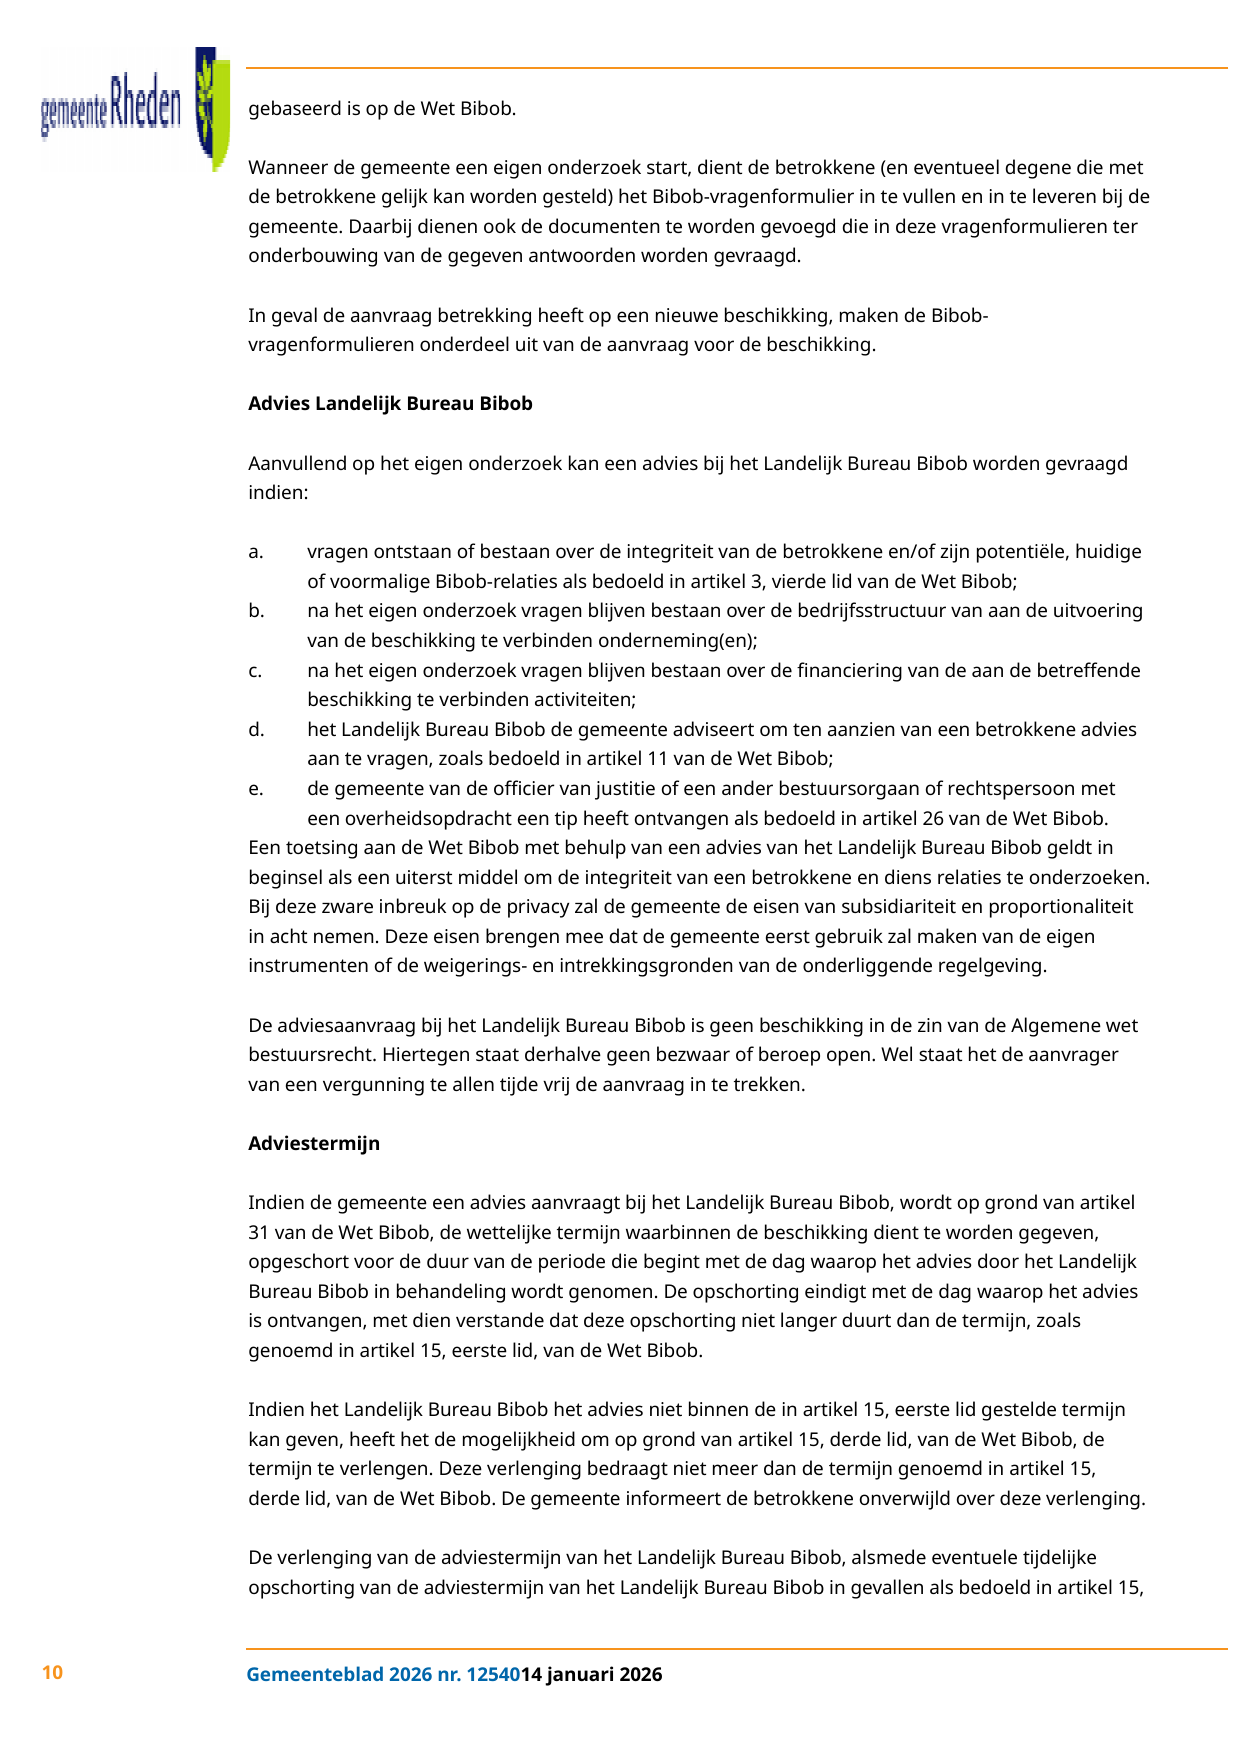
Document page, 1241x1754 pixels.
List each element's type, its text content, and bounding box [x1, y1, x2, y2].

text Indien de gemeente een advies aanvraagt bij het Landelijk Bureau Bibob, wordt op grond van artikel 31 van de Wet Bibob, de wettelijke termijn waarbinnen de beschikking dient te worden gegeven, opgeschort voor de duur van de periode die begint met de dag waarop het advies door het Landelijk Bureau Bibob in behandeling wordt genomen. De opschorting eindigt met de dag waarop het advies is ontvangen, met dien verstande dat deze opschorting niet langer duurt dan de termijn, zoals genoemd in artikel 15, eerste lid, van de Wet Bibob. [248, 1189, 1152, 1363]
list het Landelijk Bureau Bibob de gemeente adviseert om ten aanzien van een betrokkene advies aan te vragen, zoals bedoeld in artikel 11 van de Wet Bibob; [248, 716, 1152, 771]
text Adviestermijn [248, 1130, 1152, 1156]
text Een toetsing aan de Wet Bibob met behulp van een advies van het Landelijk Bureau Bibob geldt in beginsel als een uiterst middel om de integriteit van een betrokkene en diens relaties te onderzoeken. Bij deze zware inbreuk op de privacy zal de gemeente de eisen van subsidiariteit en proportionaliteit in acht nemen. Deze eisen brengen mee dat de gemeente eerst gebruik zal maken van de eigen instrumenten of de weigerings- en intrekkingsgronden van de onderliggende regelgeving. [248, 834, 1152, 978]
text Aanvullend op het eigen onderzoek kan een advies bij het Landelijk Bureau Bibob worden gevraagd indien: [248, 450, 1152, 505]
text gebaseerd is op de Wet Bibob. [248, 95, 1152, 121]
text De adviesaanvraag bij het Landelijk Bureau Bibob is geen beschikking in de zin van de Algemene wet bestuursrecht. Hiertegen staat derhalve geen bezwaar of beroep open. Wel staat het de aanvrager van een vergunning te allen tijde vrij de aanvraag in te trekken. [248, 1012, 1152, 1097]
picture [41, 47, 231, 172]
list na het eigen onderzoek vragen blijven bestaan over de bedrijfsstructuur van aan de uitvoering van de beschikking te verbinden onderneming(en); [248, 598, 1152, 653]
list na het eigen onderzoek vragen blijven bestaan over de financiering van de aan de betreffende beschikking te verbinden activiteiten; [248, 657, 1152, 712]
text Advies Landelijk Bureau Bibob [248, 391, 1152, 416]
list vragen ontstaan of bestaan over de integriteit van de betrokkene en/of zijn potentiële, huidige of voormalige Bibob-relaties als bedoeld in artikel 3, vierde lid van de Wet Bibob; [248, 538, 1152, 594]
text De verlenging van de adviestermijn van het Landelijk Bureau Bibob, alsmede eventuele tijdelijke opschorting van de adviestermijn van het Landelijk Bureau Bibob in gevallen als bedoeld in artikel 15, [248, 1544, 1152, 1600]
text Wanneer de gemeente een eigen onderzoek start, dient de betrokkene (en eventueel degene die met de betrokkene gelijk kan worden gesteld) het Bibob-vragenformulier in te vullen en in te leveren bij de gemeente. Daarbij dienen ook de documenten te worden gevoegd die in deze vragenformulieren ter onderbouwing van de gegeven antwoorden worden gevraagd. [248, 154, 1152, 268]
list de gemeente van de officier van justitie of een ander bestuursorgaan of rechtspersoon met een overheidsopdracht een tip heeft ontvangen als bedoeld in artikel 26 van de Wet Bibob. [248, 775, 1152, 831]
text Indien het Landelijk Bureau Bibob het advies niet binnen de in artikel 15, eerste lid gestelde termijn kan geven, heeft het de mogelijkheid om op grond van artikel 15, derde lid, van de Wet Bibob, de termijn te verlengen. Deze verlenging bedraagt niet meer dan de termijn genoemd in artikel 15, derde lid, van de Wet Bibob. De gemeente informeert de betrokkene onverwijld over deze verlenging. [248, 1396, 1152, 1511]
text In geval de aanvraag betrekking heeft op een nieuwe beschikking, maken de Bibob-vragenformulieren onderdeel uit van de aanvraag voor de beschikking. [248, 302, 1152, 357]
